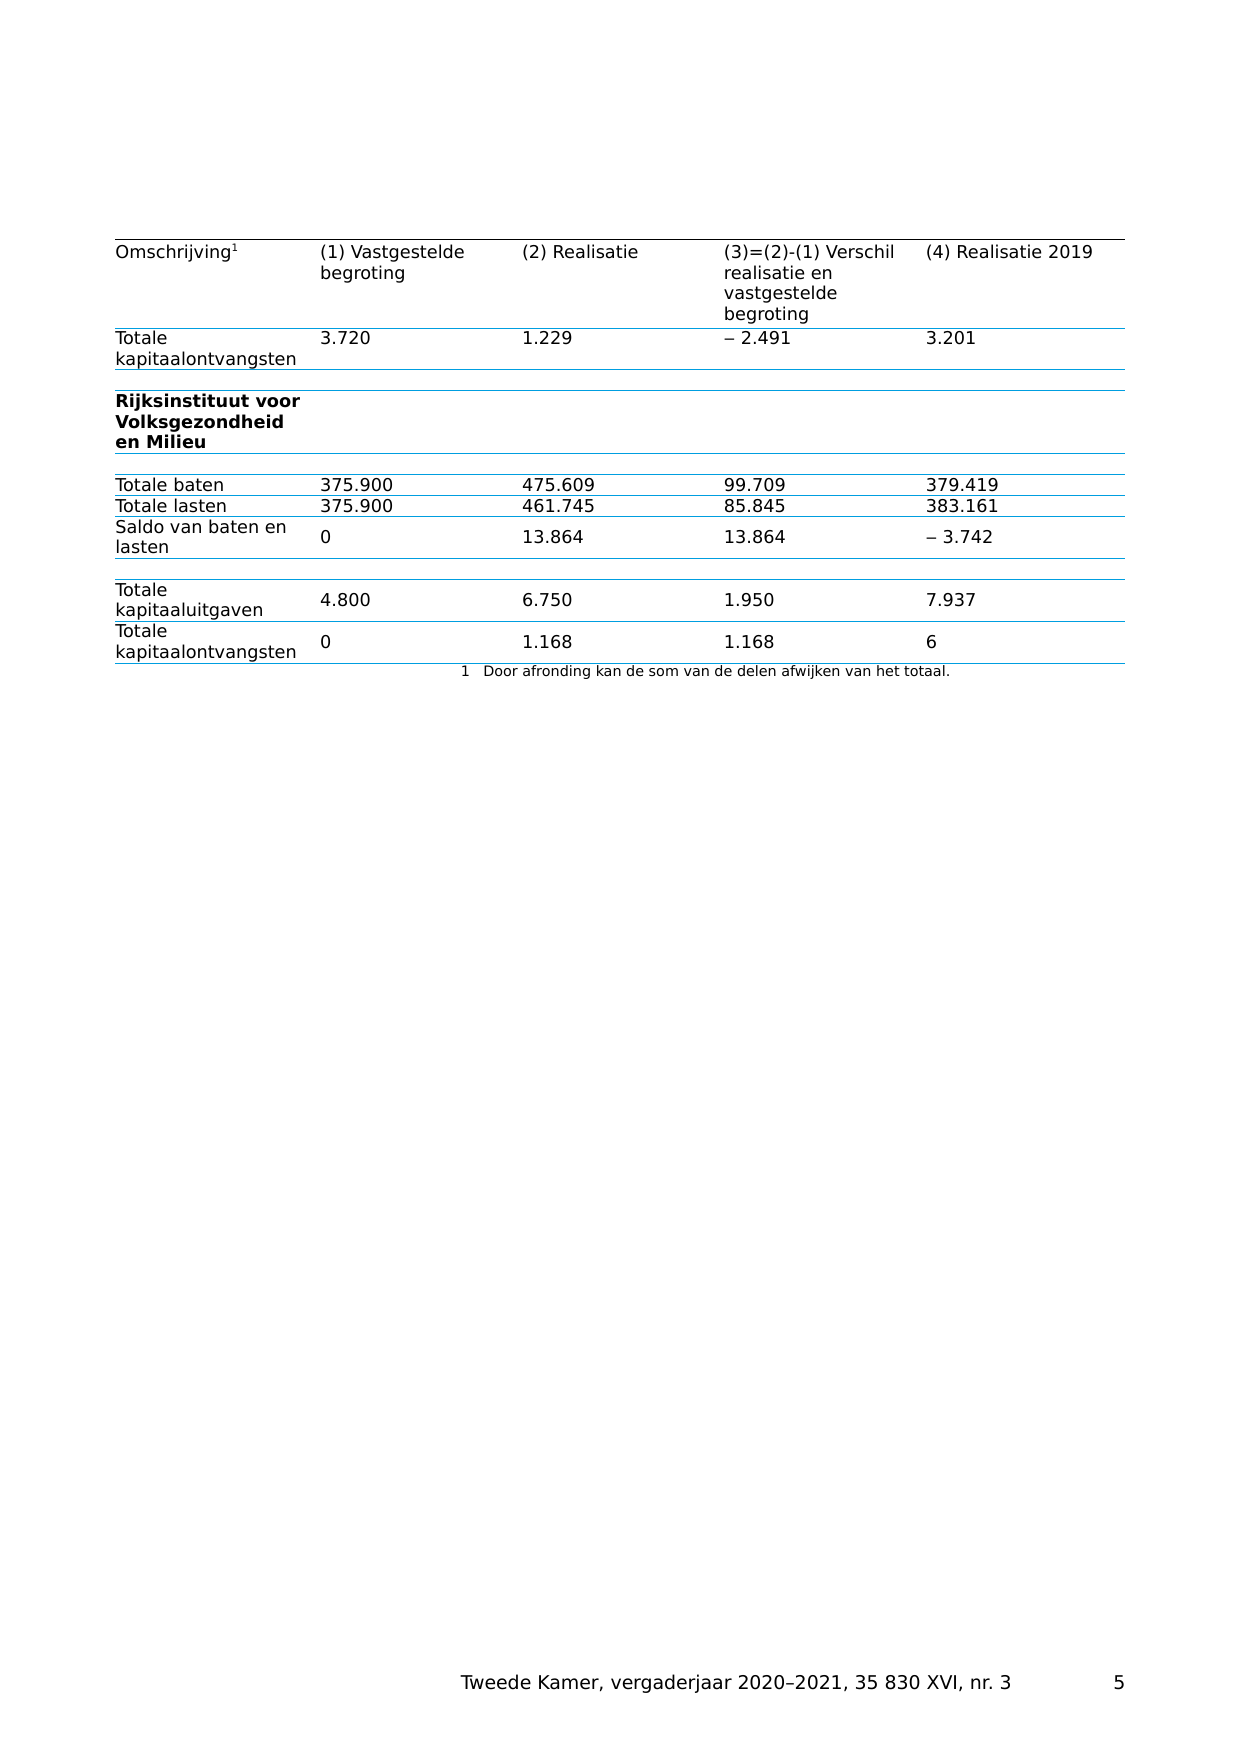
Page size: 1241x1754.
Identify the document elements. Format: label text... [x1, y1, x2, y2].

table_cell 1.168 [721, 622, 923, 663]
table_cell 13.864 [721, 517, 923, 558]
table_cell 0 [317, 622, 519, 663]
table_cell [519, 559, 721, 579]
list Door afronding kan de som van de delen afwijken van het totaal. [461, 664, 1125, 680]
table_cell Totale baten [115, 475, 317, 495]
table_cell (2) Realisatie [519, 240, 721, 327]
table_cell [923, 454, 1125, 474]
table_cell Totale kapitaaluitgaven [115, 580, 317, 621]
table_cell Totale lasten [115, 496, 317, 516]
table_cell [519, 391, 721, 453]
table_cell (3)=(2)-(1) Verschil realisatie en vastgestelde begroting [721, 240, 923, 327]
table_cell (4) Realisatie 2019 [923, 240, 1125, 327]
table_cell 6.750 [519, 580, 721, 621]
table_cell 1.168 [519, 622, 721, 663]
table_cell [721, 454, 923, 474]
table_cell 379.419 [923, 475, 1125, 495]
table_cell 3.720 [317, 329, 519, 369]
table_cell [317, 454, 519, 474]
table_cell 3.201 [923, 329, 1125, 369]
table_cell Totale kapitaalontvangsten [115, 329, 317, 369]
table_cell 383.161 [923, 496, 1125, 516]
table_cell [317, 391, 519, 453]
table_cell [519, 454, 721, 474]
table_cell Rijksinstituut voor Volksgezondheid en Milieu [115, 391, 317, 453]
table_cell (1) Vastgestelde begroting [317, 240, 519, 327]
table_cell 375.900 [317, 496, 519, 516]
table_cell ‒ 2.491 [721, 329, 923, 369]
table_cell 6 [923, 622, 1125, 663]
table_cell [115, 454, 317, 474]
table_cell Saldo van baten en lasten [115, 517, 317, 558]
table_cell 4.800 [317, 580, 519, 621]
table_cell 1.950 [721, 580, 923, 621]
table_cell [721, 559, 923, 579]
table_cell 461.745 [519, 496, 721, 516]
table_cell [923, 370, 1125, 390]
table_cell [519, 370, 721, 390]
table_cell [115, 370, 317, 390]
table_cell 13.864 [519, 517, 721, 558]
table_cell [317, 370, 519, 390]
table_cell 375.900 [317, 475, 519, 495]
table_cell [923, 391, 1125, 453]
table_cell [721, 391, 923, 453]
table_cell [721, 370, 923, 390]
table_cell 7.937 [923, 580, 1125, 621]
table_cell [923, 559, 1125, 579]
table_cell [317, 559, 519, 579]
table_cell 475.609 [519, 475, 721, 495]
table_cell 85.845 [721, 496, 923, 516]
table_header Wijziging van de begrotingsstaat van de agentschappen van het Ministerie van Volksgezondheid, Welzijn en Sport (XVI) voor het jaar 2020 (Slotwet) (bedragen x € 1.000) [115, 191, 1125, 239]
table_cell Totale kapitaalontvangsten [115, 622, 317, 663]
table_cell [115, 559, 317, 579]
table_cell 99.709 [721, 475, 923, 495]
table_cell 1.229 [519, 329, 721, 369]
table_cell 0 [317, 517, 519, 558]
table_cell ‒ 3.742 [923, 517, 1125, 558]
table_cell Omschrijving1 [115, 240, 317, 327]
